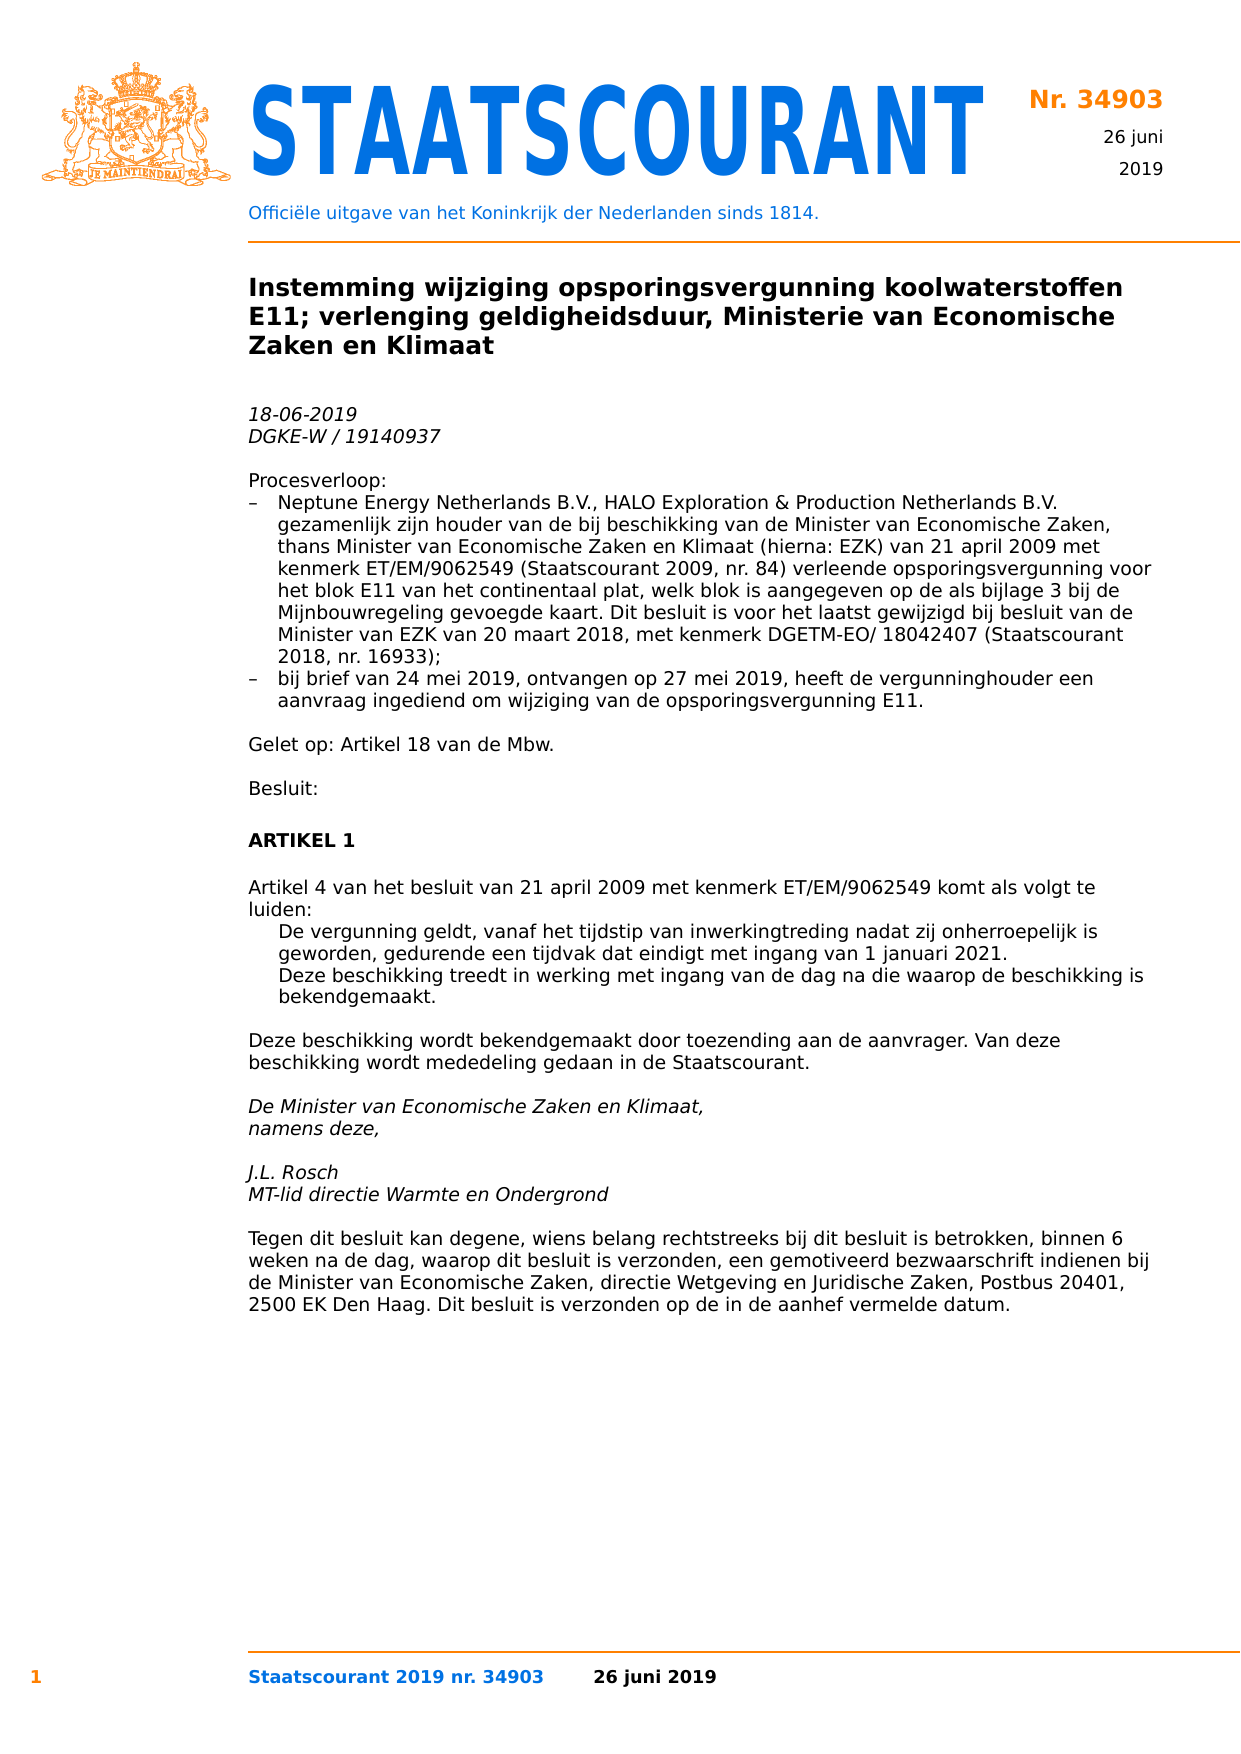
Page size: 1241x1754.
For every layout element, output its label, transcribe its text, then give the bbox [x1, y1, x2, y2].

table_cell 2019 [998, 153, 1240, 203]
text DGKE-W / 19140937 [248, 426, 1163, 448]
picture [41, 62, 231, 186]
text Procesverloop: [248, 470, 1163, 492]
text – bij brief van 24 mei 2019, ontvangen op 27 mei 2019, heeft de vergunninghouder een aanvraag ingediend om wijziging van de opsporingsvergunning E11. [248, 668, 1163, 712]
text Tegen dit besluit kan degene, wiens belang rechtstreeks bij dit besluit is betrokken, binnen 6 weken na de dag, waarop dit besluit is verzonden, een gemotiveerd bezwaarschrift indienen bij de Minister van Economische Zaken, directie Wetgeving en Juridische Zaken, Postbus 20401, 2500 EK Den Haag. Dit besluit is verzonden op de in de aanhef vermelde datum. [248, 1228, 1163, 1316]
text Deze beschikking wordt bekendgemaakt door toezending aan de aanvrager. Van deze beschikking wordt mededeling gedaan in de Staatscourant. [248, 1030, 1163, 1074]
text De vergunning geldt, vanaf het tijdstip van inwerkingtreding nadat zij onherroepelijk is geworden, gedurende een tijdvak dat eindigt met ingang van 1 januari 2021. [278, 921, 1163, 964]
table_header [25, 62, 248, 241]
table_header STAATSCOURANT [248, 62, 998, 203]
text Besluit: [248, 778, 1163, 799]
text 18-06-2019 [248, 404, 1163, 426]
text Artikel 4 van het besluit van 21 april 2009 met kenmerk ET/EM/9062549 komt als volgt te luiden: [248, 877, 1163, 921]
subtitle ARTIKEL 1 [248, 829, 1163, 852]
table_header Nr. 34903 [998, 62, 1240, 121]
subtitle Instemming wijziging opsporingsvergunning koolwaterstoffen E11; verlenging geldigheidsduur, Ministerie van Economische Zaken en Klimaat [248, 273, 1163, 361]
text Gelet op: Artikel 18 van de Mbw. [248, 734, 1163, 756]
table_cell Officiële uitgave van het Koninkrijk der Nederlanden sinds 1814. [248, 203, 1240, 241]
text – Neptune Energy Netherlands B.V., HALO Exploration & Production Netherlands B.V. gezamenlijk zijn houder van de bij beschikking van de Minister van Economische Zaken, thans Minister van Economische Zaken en Klimaat (hierna: EZK) van 21 april 2009 met kenmerk ET/EM/9062549 (Staatscourant 2009, nr. 84) verleende opsporingsvergunning voor het blok E11 van het continentaal plat, welk blok is aangegeven op de als bijlage 3 bij de Mijnbouwregeling gevoegde kaart. Dit besluit is voor het laatst gewijzigd bij besluit van de Minister van EZK van 20 maart 2018, met kenmerk DGETM-EO/ 18042407 (Staatscourant 2018, nr. 16933); [248, 492, 1163, 668]
table_cell 26 juni [998, 121, 1240, 153]
text Deze beschikking treedt in werking met ingang van de dag na die waarop de beschikking is bekendgemaakt. [278, 964, 1163, 1008]
text De Minister van Economische Zaken en Klimaat, namens deze, J.L. Rosch MT-lid directie Warmte en Ondergrond [248, 1096, 1163, 1206]
